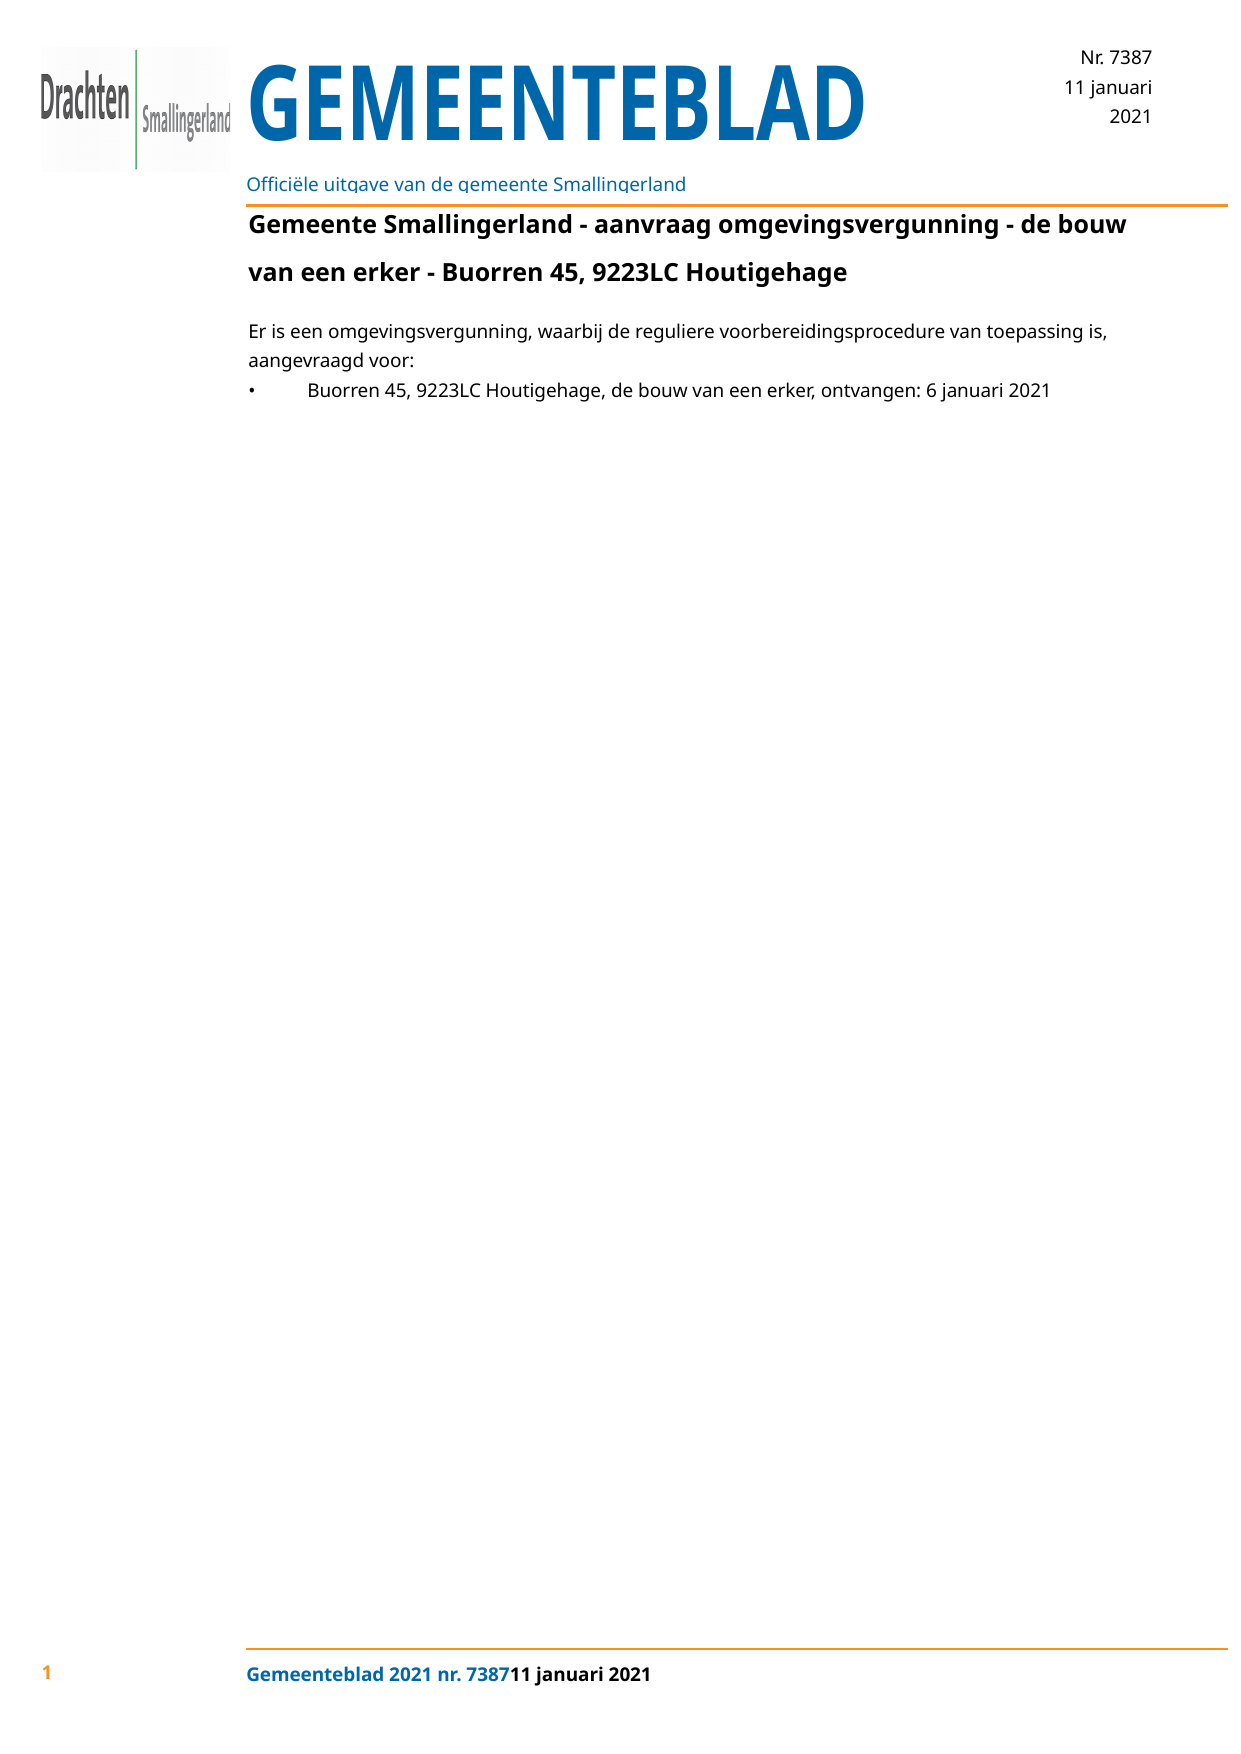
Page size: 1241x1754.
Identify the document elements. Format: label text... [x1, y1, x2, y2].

text Gemeente Smallingerland - aanvraag omgevingsvergunning - de bouw van een erker - Buorren 45, 9223LC Houtigehage [248, 207, 1152, 288]
picture [41, 47, 231, 172]
list Buorren 45, 9223LC Houtigehage, de bouw van een erker, ontvangen: 6 januari 2021 [248, 377, 1152, 403]
text Er is een omgevingsvergunning, waarbij de reguliere voorbereidingsprocedure van toepassing is, aangevraagd voor: [248, 318, 1152, 373]
